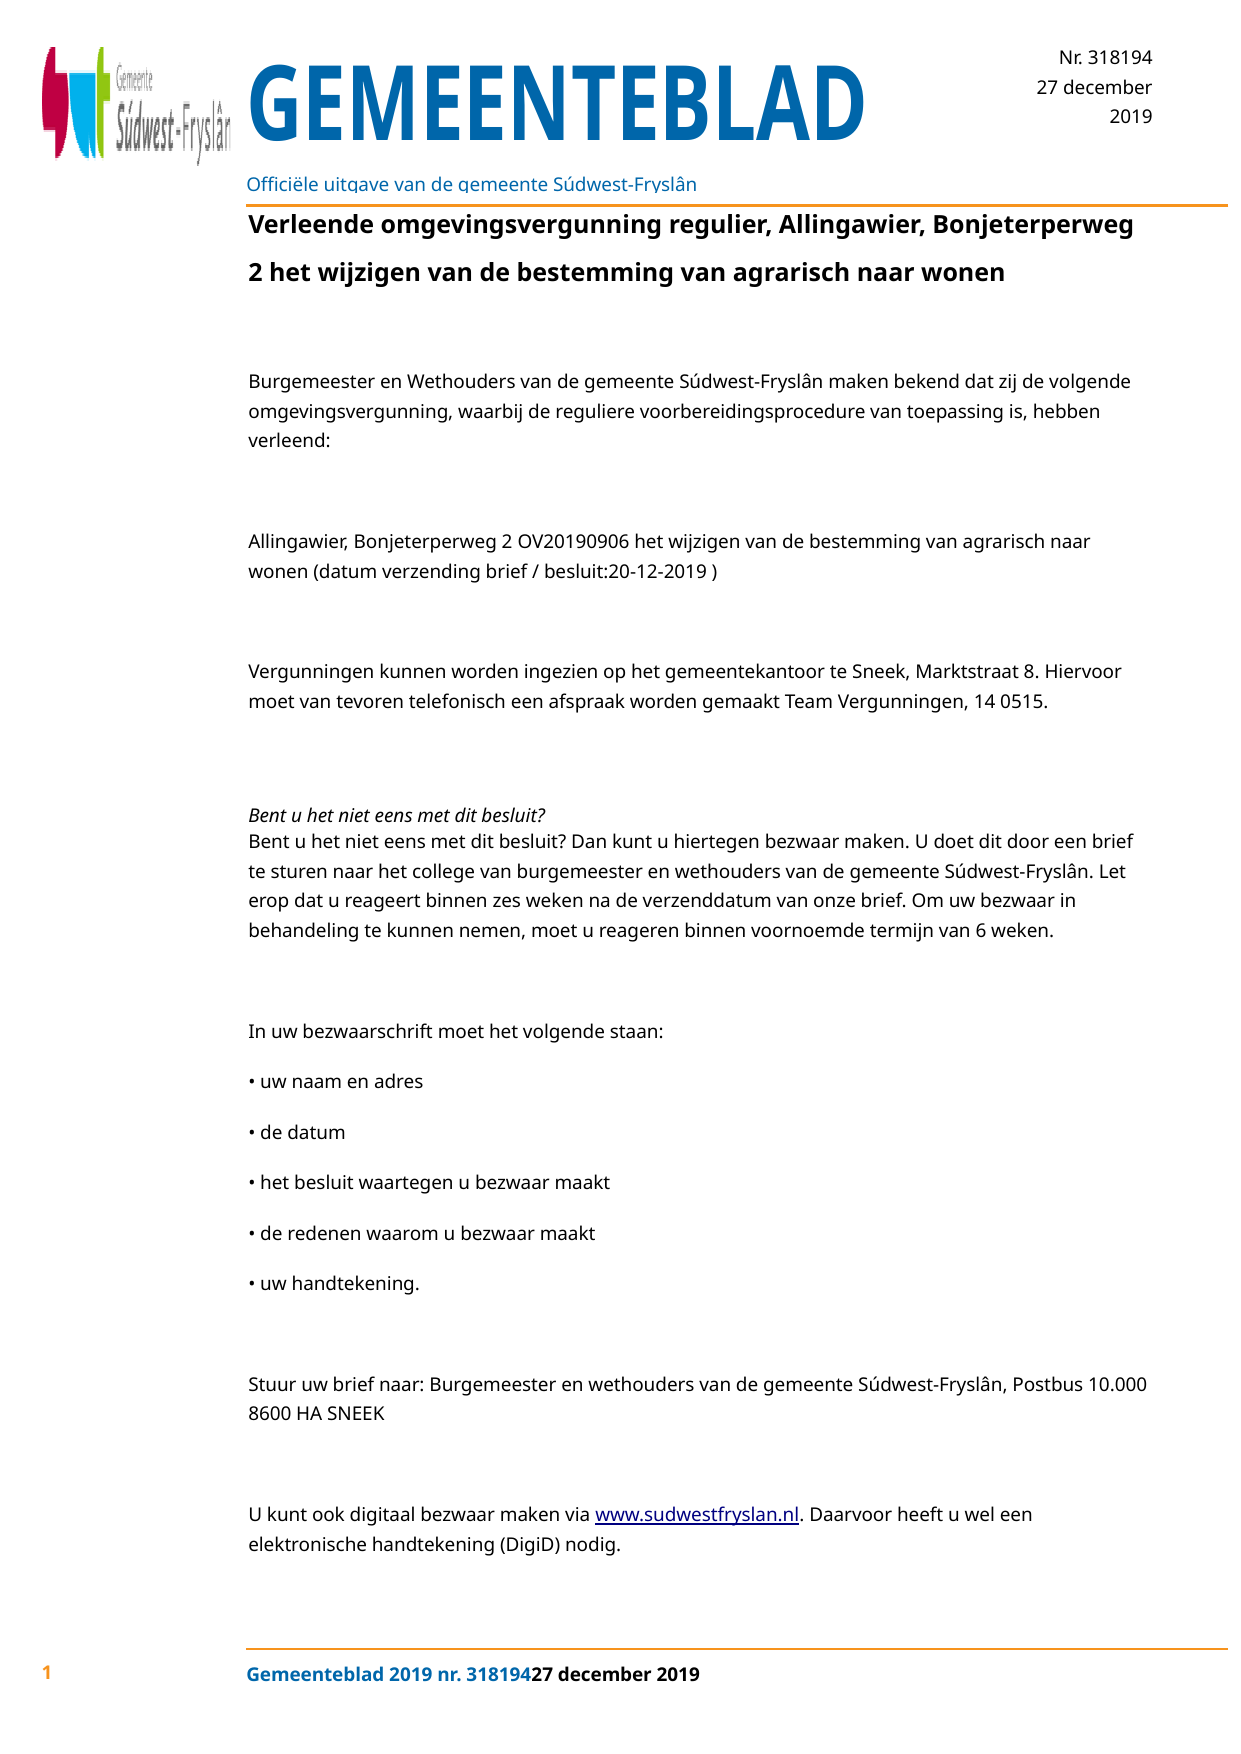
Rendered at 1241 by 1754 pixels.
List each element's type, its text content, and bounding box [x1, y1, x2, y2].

text Verleende omgevingsvergunning regulier, Allingawier, Bonjeterperweg 2 het wijzigen van de bestemming van agrarisch naar wonen [248, 207, 1152, 288]
text Bent u het niet eens met dit besluit? [248, 803, 1152, 828]
text • uw handtekening. [248, 1270, 1152, 1296]
text Burgemeester en Wethouders van de gemeente Súdwest-Fryslân maken bekend dat zij de volgende omgevingsvergunning, waarbij de reguliere voorbereidingsprocedure van toepassing is, hebben verleend: [248, 368, 1152, 453]
text Bent u het niet eens met dit besluit? Dan kunt u hiertegen bezwaar maken. U doet dit door een brief te sturen naar het college van burgemeester en wethouders van de gemeente Súdwest-Fryslân. Let erop dat u reageert binnen zes weken na de verzenddatum van onze brief. Om uw bezwaar in behandeling te kunnen nemen, moet u reageren binnen voornoemde termijn van 6 weken. [248, 828, 1152, 943]
text • de redenen waarom u bezwaar maakt [248, 1220, 1152, 1245]
picture [41, 47, 231, 172]
text In uw bezwaarschrift moet het volgende staan: [248, 1018, 1152, 1044]
text • het besluit waartegen u bezwaar maakt [248, 1169, 1152, 1195]
text Allingawier, Bonjeterperweg 2 OV20190906 het wijzigen van de bestemming van agrarisch naar wonen (datum verzending brief / besluit:20-12-2019 ) [248, 528, 1152, 584]
text • de datum [248, 1119, 1152, 1144]
text U kunt ook digitaal bezwaar maken via www.sudwestfryslan.nl. Daarvoor heeft u wel een elektronische handtekening (DigiD) nodig. [248, 1501, 1152, 1557]
text Stuur uw brief naar: Burgemeester en wethouders van de gemeente Súdwest-Fryslân, Postbus 10.000 8600 HA SNEEK [248, 1371, 1152, 1426]
text • uw naam en adres [248, 1068, 1152, 1094]
text Vergunningen kunnen worden ingezien op het gemeentekantoor te Sneek, Marktstraat 8. Hiervoor moet van tevoren telefonisch een afspraak worden gemaakt Team Vergunningen, 14 0515. [248, 659, 1152, 714]
